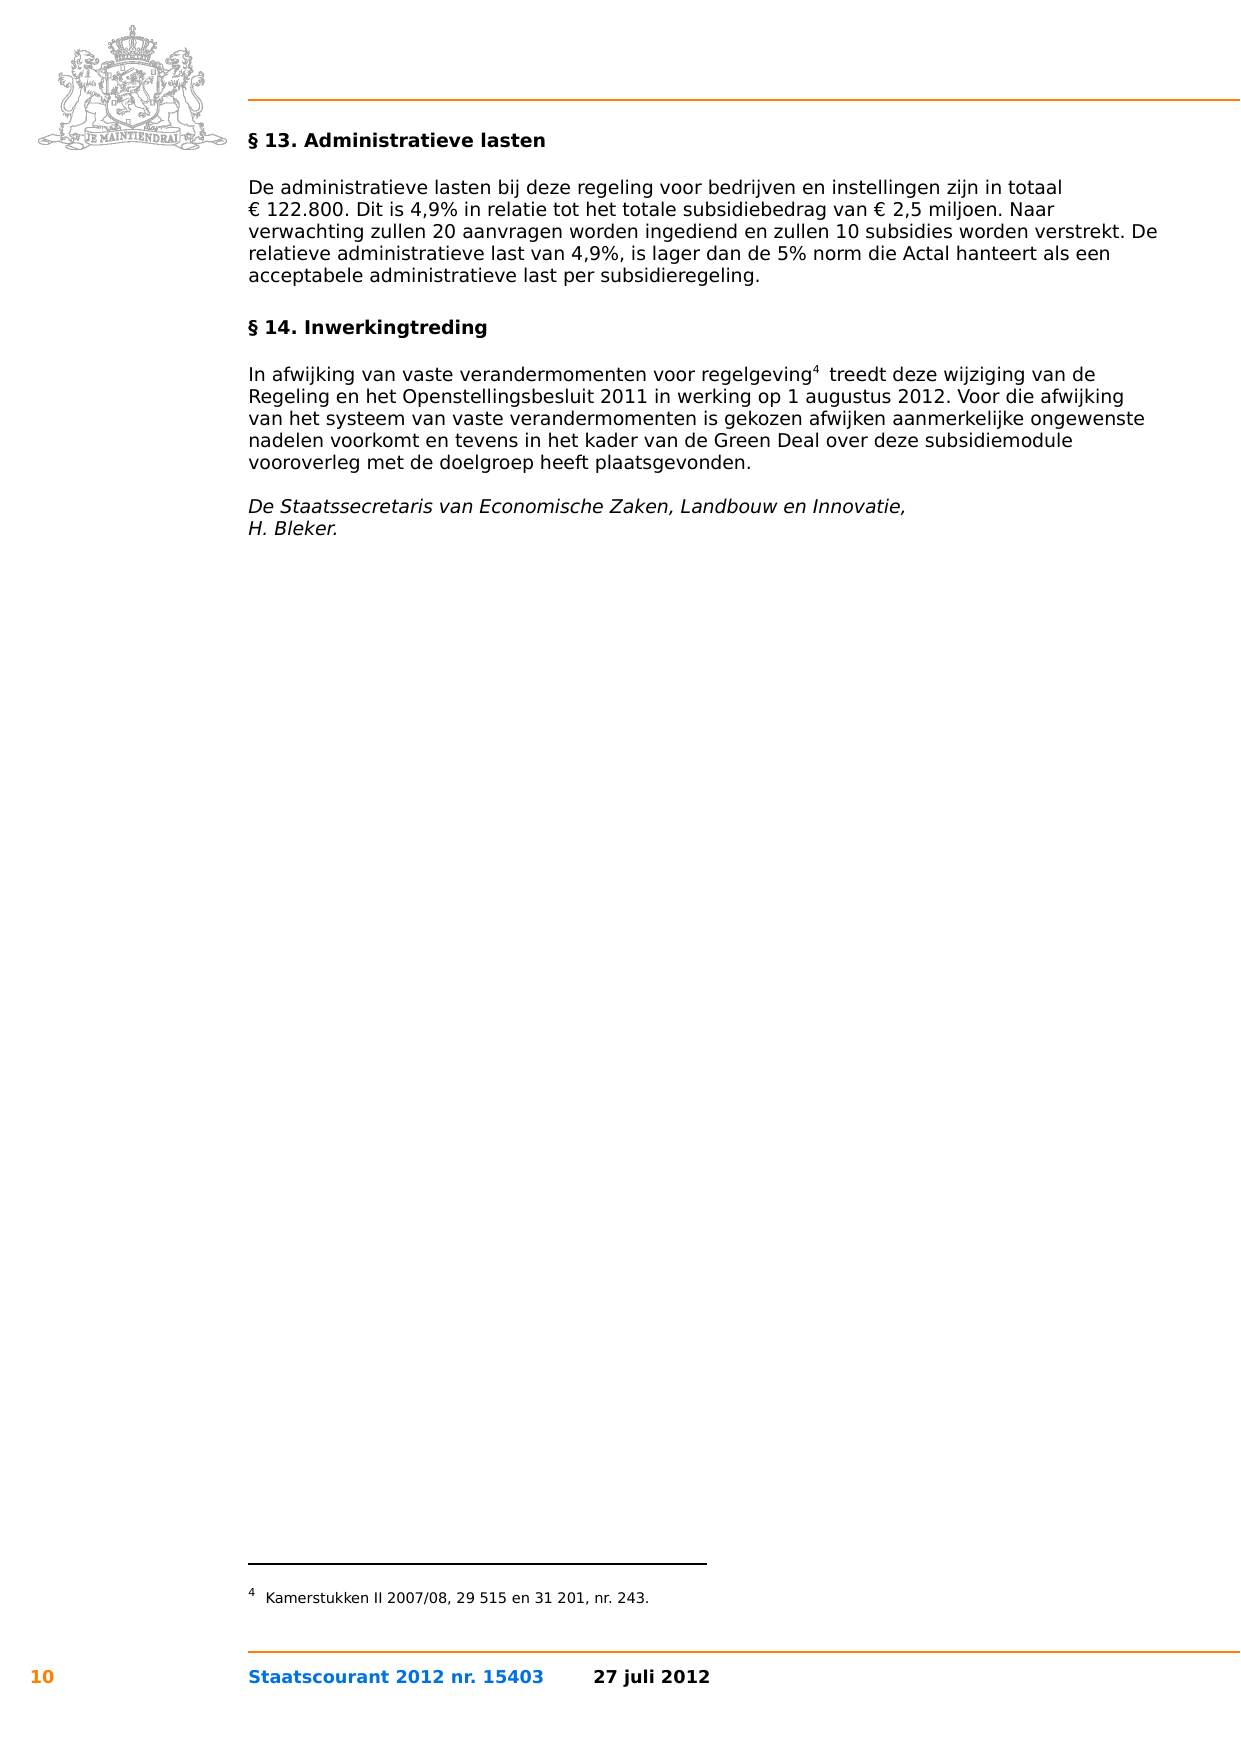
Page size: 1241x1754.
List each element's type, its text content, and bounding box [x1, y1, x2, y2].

subtitle § 13. Administratieve lasten [248, 130, 1163, 152]
picture [38, 25, 227, 150]
subtitle § 14. Inwerkingtreding [248, 317, 1163, 339]
text Kamerstukken II 2007/08, 29 515 en 31 201, nr. 243. [248, 1586, 1163, 1608]
text De administratieve lasten bij deze regeling voor bedrijven en instellingen zijn in totaal € 122.800. Dit is 4,9% in relatie tot het totale subsidiebedrag van € 2,5 miljoen. Naar verwachting zullen 20 aanvragen worden ingediend en zullen 10 subsidies worden verstrekt. De relatieve administratieve last van 4,9%, is lager dan de 5% norm die Actal hanteert als een acceptabele administratieve last per subsidieregeling. [248, 177, 1163, 287]
text In afwijking van vaste verandermomenten voor regelgeving treedt deze wijziging van de Regeling en het Openstellingsbesluit 2011 in werking op 1 augustus 2012. Voor die afwijking van het systeem van vaste verandermomenten is gekozen afwijken aanmerkelijke ongewenste nadelen voorkomt en tevens in het kader van de Green Deal over deze subsidiemodule vooroverleg met de doelgroep heeft plaatsgevonden. [248, 364, 1163, 474]
text De Staatssecretaris van Economische Zaken, Landbouw en Innovatie, H. Bleker. [248, 496, 1163, 539]
